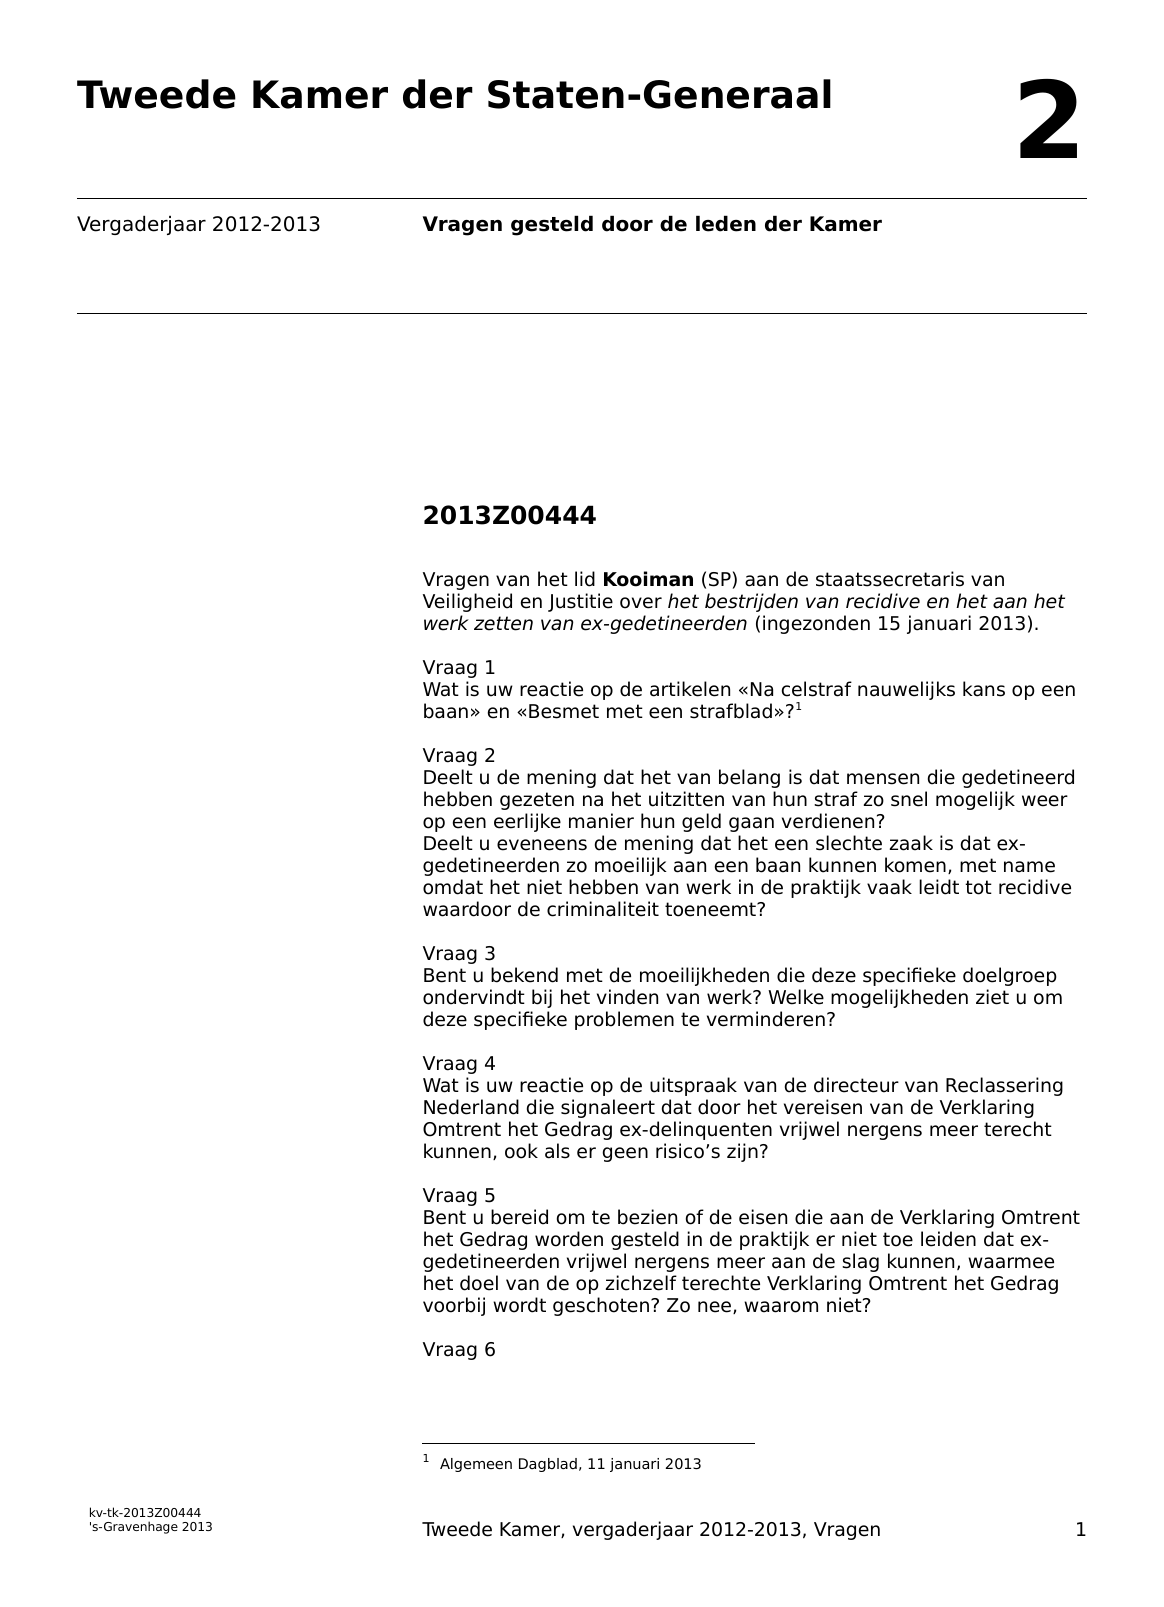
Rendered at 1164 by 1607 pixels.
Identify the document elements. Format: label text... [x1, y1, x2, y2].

text Deelt u de mening dat het van belang is dat mensen die gedetineerd hebben gezeten na het uitzitten van hun straf zo snel mogelijk weer op een eerlijke manier hun geld gaan verdienen? [422, 767, 1087, 833]
table_cell Vergaderjaar 2012-2013 [77, 199, 422, 313]
table_header Tweede Kamer der Staten-Generaal [77, 59, 886, 198]
text kv-tk-2013Z00444 [88, 1506, 323, 1520]
text 's-Gravenhage 2013 [88, 1520, 323, 1534]
text Wat is uw reactie op de uitspraak van de directeur van Reclassering Nederland die signaleert dat door het vereisen van de Verklaring Omtrent het Gedrag ex-delinquenten vrijwel nergens meer terecht kunnen, ook als er geen risico’s zijn? [422, 1075, 1087, 1163]
table_cell Vragen gesteld door de leden der Kamer [422, 199, 1087, 313]
text Vraag 5 [422, 1185, 1087, 1207]
text Vraag 6 [422, 1339, 1087, 1361]
text Vraag 4 [422, 1053, 1087, 1075]
text Bent u bereid om te bezien of de eisen die aan de Verklaring Omtrent het Gedrag worden gesteld in de praktijk er niet toe leiden dat ex-gedetineerden vrijwel nergens meer aan de slag kunnen, waarmee het doel van de op zichzelf terechte Verklaring Omtrent het Gedrag voorbij wordt geschoten? Zo nee, waarom niet? [422, 1207, 1087, 1317]
text Vraag 3 [422, 943, 1087, 965]
text Algemeen Dagblad, 11 januari 2013 [422, 1452, 1087, 1474]
text Bent u bekend met de moeilijkheden die deze specifieke doelgroep ondervindt bij het vinden van werk? Welke mogelijkheden ziet u om deze specifieke problemen te verminderen? [422, 965, 1087, 1031]
text Vraag 2 [422, 745, 1087, 767]
text Deelt u eveneens de mening dat het een slechte zaak is dat ex-gedetineerden zo moeilijk aan een baan kunnen komen, met name omdat het niet hebben van werk in de praktijk vaak leidt tot recidive waardoor de criminaliteit toeneemt? [422, 833, 1087, 921]
table_header 2 [886, 59, 1087, 198]
text 2013Z00444 [422, 501, 1087, 531]
text Vragen van het lid Kooiman (SP) aan de staatssecretaris van Veiligheid en Justitie over het bestrijden van recidive en het aan het werk zetten van ex-gedetineerden (ingezonden 15 januari 2013). [422, 569, 1087, 635]
text Wat is uw reactie op de artikelen «Na celstraf nauwelijks kans op een baan» en «Besmet met een strafblad»? [422, 679, 1087, 723]
text Vraag 1 [422, 657, 1087, 679]
